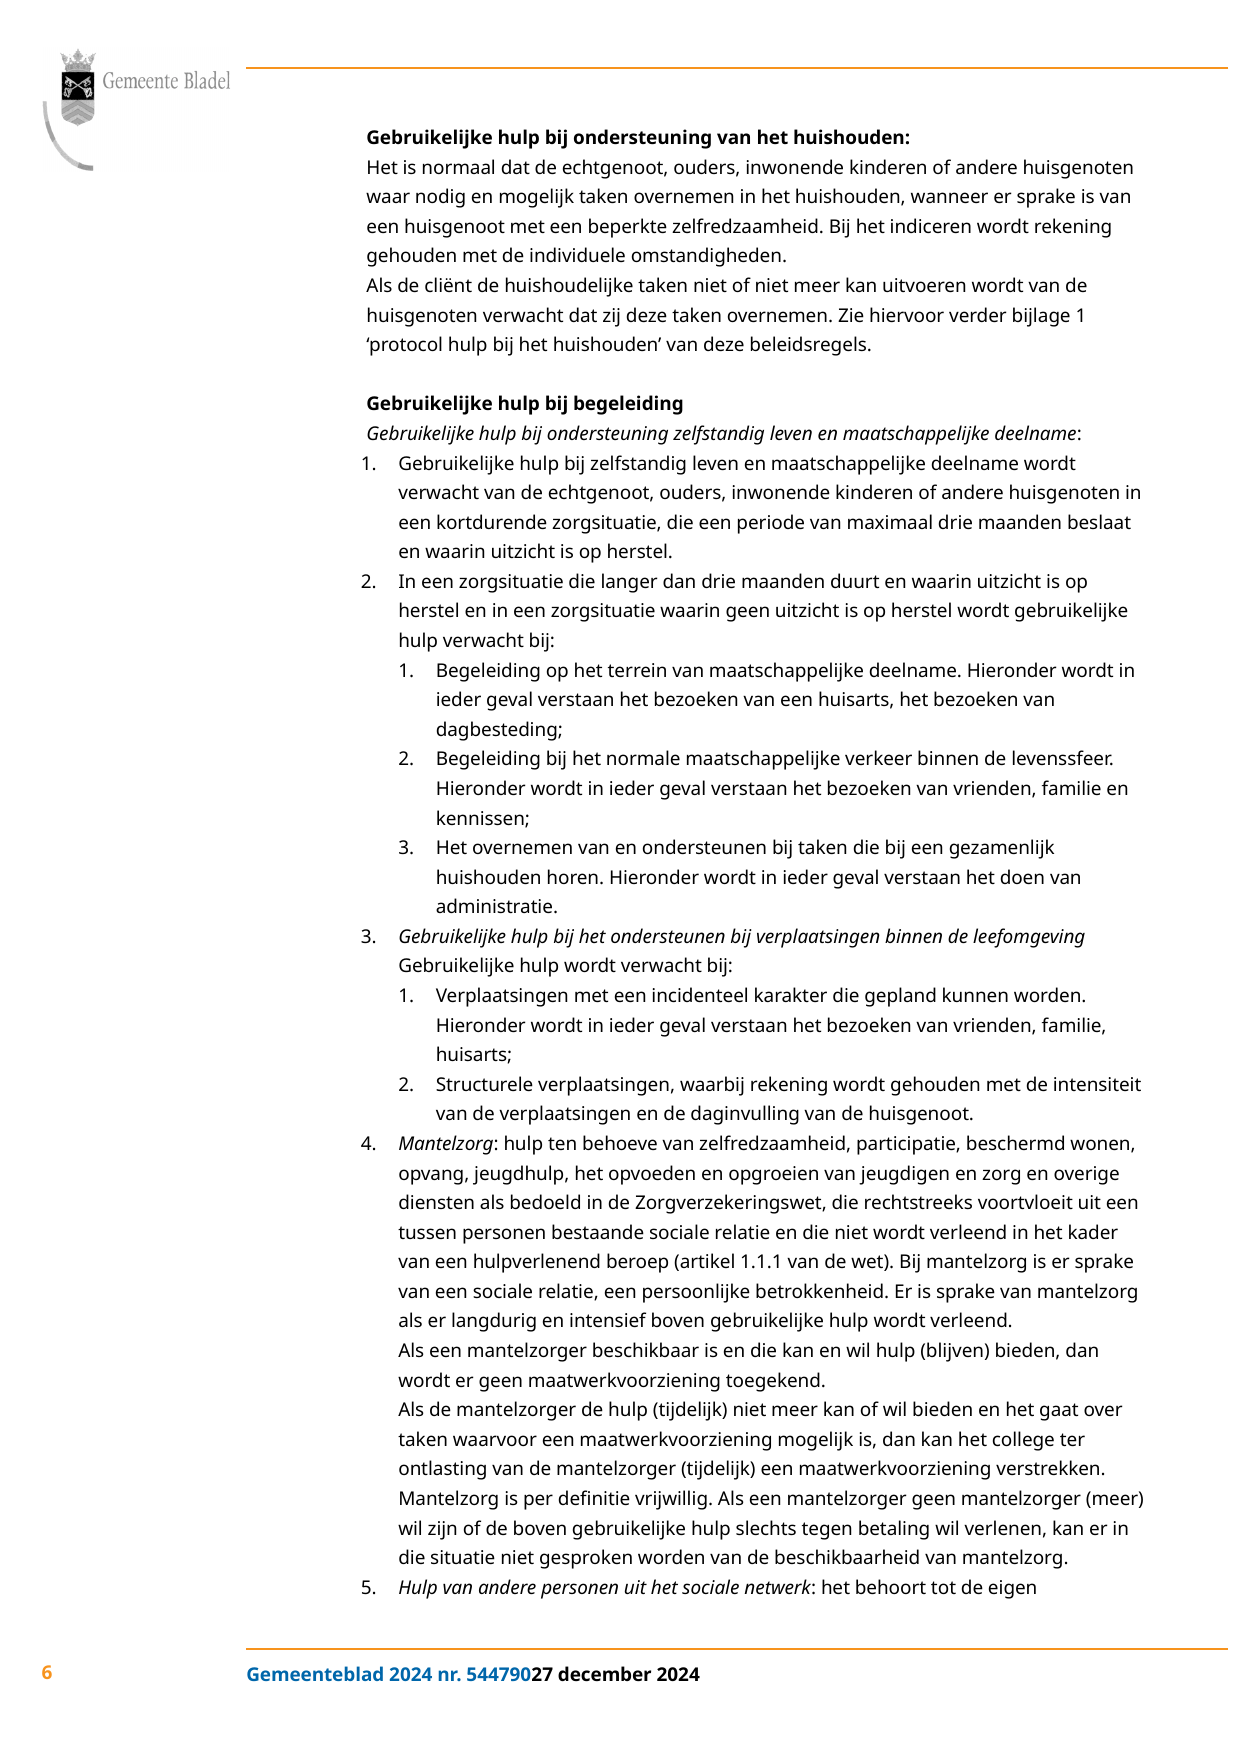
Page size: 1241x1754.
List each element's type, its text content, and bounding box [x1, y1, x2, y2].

picture [41, 47, 231, 172]
list Gebruikelijke hulp wordt verwacht bij: [361, 953, 1152, 978]
list Begeleiding op het terrein van maatschappelijke deelname. Hieronder wordt in ieder geval verstaan het bezoeken van een huisarts, het bezoeken van dagbesteding; [398, 657, 1152, 742]
list In een zorgsituatie die langer dan drie maanden duurt en waarin uitzicht is op herstel en in een zorgsituatie waarin geen uitzicht is op herstel wordt gebruikelijke hulp verwacht bij: [361, 568, 1152, 653]
list Als de mantelzorger de hulp (tijdelijk) niet meer kan of wil bieden en het gaat over taken waarvoor een maatwerkvoorziening mogelijk is, dan kan het college ter ontlasting van de mantelzorger (tijdelijk) een maatwerkvoorziening verstrekken. [361, 1396, 1152, 1481]
list Mantelzorg is per definitie vrijwillig. Als een mantelzorger geen mantelzorger (meer) wil zijn of de boven gebruikelijke hulp slechts tegen betaling wil verlenen, kan er in die situatie niet gesproken worden van de beschikbaarheid van mantelzorg. [361, 1485, 1152, 1570]
list Gebruikelijke hulp bij begeleiding [307, 391, 1152, 416]
list Als een mantelzorger beschikbaar is en die kan en wil hulp (blijven) bieden, dan wordt er geen maatwerkvoorziening toegekend. [361, 1337, 1152, 1393]
list Als de cliënt de huishoudelijke taken niet of niet meer kan uitvoeren wordt van de huisgenoten verwacht dat zij deze taken overnemen. Zie hiervoor verder bijlage 1 ‘protocol hulp bij het huishouden’ van deze beleidsregels. [307, 272, 1152, 357]
list Mantelzorg: hulp ten behoeve van zelfredzaamheid, participatie, beschermd wonen, opvang, jeugdhulp, het opvoeden en opgroeien van jeugdigen en zorg en overige diensten als bedoeld in de Zorgverzekeringswet, die rechtstreeks voortvloeit uit een tussen personen bestaande sociale relatie en die niet wordt verleend in het kader van een hulpverlenend beroep (artikel 1.1.1 van de wet). Bij mantelzorg is er sprake van een sociale relatie, een persoonlijke betrokkenheid. Er is sprake van mantelzorg als er langdurig en intensief boven gebruikelijke hulp wordt verleend. [361, 1130, 1152, 1333]
list Structurele verplaatsingen, waarbij rekening wordt gehouden met de intensiteit van de verplaatsingen en de daginvulling van de huisgenoot. [398, 1071, 1152, 1126]
list Gebruikelijke hulp bij ondersteuning van het huishouden: [307, 124, 1152, 150]
list Gebruikelijke hulp bij zelfstandig leven en maatschappelijke deelname wordt verwacht van de echtgenoot, ouders, inwonende kinderen of andere huisgenoten in een kortdurende zorgsituatie, die een periode van maximaal drie maanden beslaat en waarin uitzicht is op herstel. [361, 450, 1152, 564]
list Verplaatsingen met een incidenteel karakter die gepland kunnen worden. Hieronder wordt in ieder geval verstaan het bezoeken van vrienden, familie, huisarts; [398, 982, 1152, 1067]
list Gebruikelijke hulp bij het ondersteunen bij verplaatsingen binnen de leefomgeving [361, 923, 1152, 949]
list Het is normaal dat de echtgenoot, ouders, inwonende kinderen of andere huisgenoten waar nodig en mogelijk taken overnemen in het huishouden, wanneer er sprake is van een huisgenoot met een beperkte zelfredzaamheid. Bij het indiceren wordt rekening gehouden met de individuele omstandigheden. [307, 154, 1152, 268]
list Het overnemen van en ondersteunen bij taken die bij een gezamenlijk huishouden horen. Hieronder wordt in ieder geval verstaan het doen van administratie. [398, 834, 1152, 919]
list Hulp van andere personen uit het sociale netwerk: het behoort tot de eigen [361, 1574, 1152, 1600]
list Begeleiding bij het normale maatschappelijke verkeer binnen de levenssfeer. Hieronder wordt in ieder geval verstaan het bezoeken van vrienden, familie en kennissen; [398, 746, 1152, 831]
list Gebruikelijke hulp bij ondersteuning zelfstandig leven en maatschappelijke deelname: [307, 420, 1152, 446]
